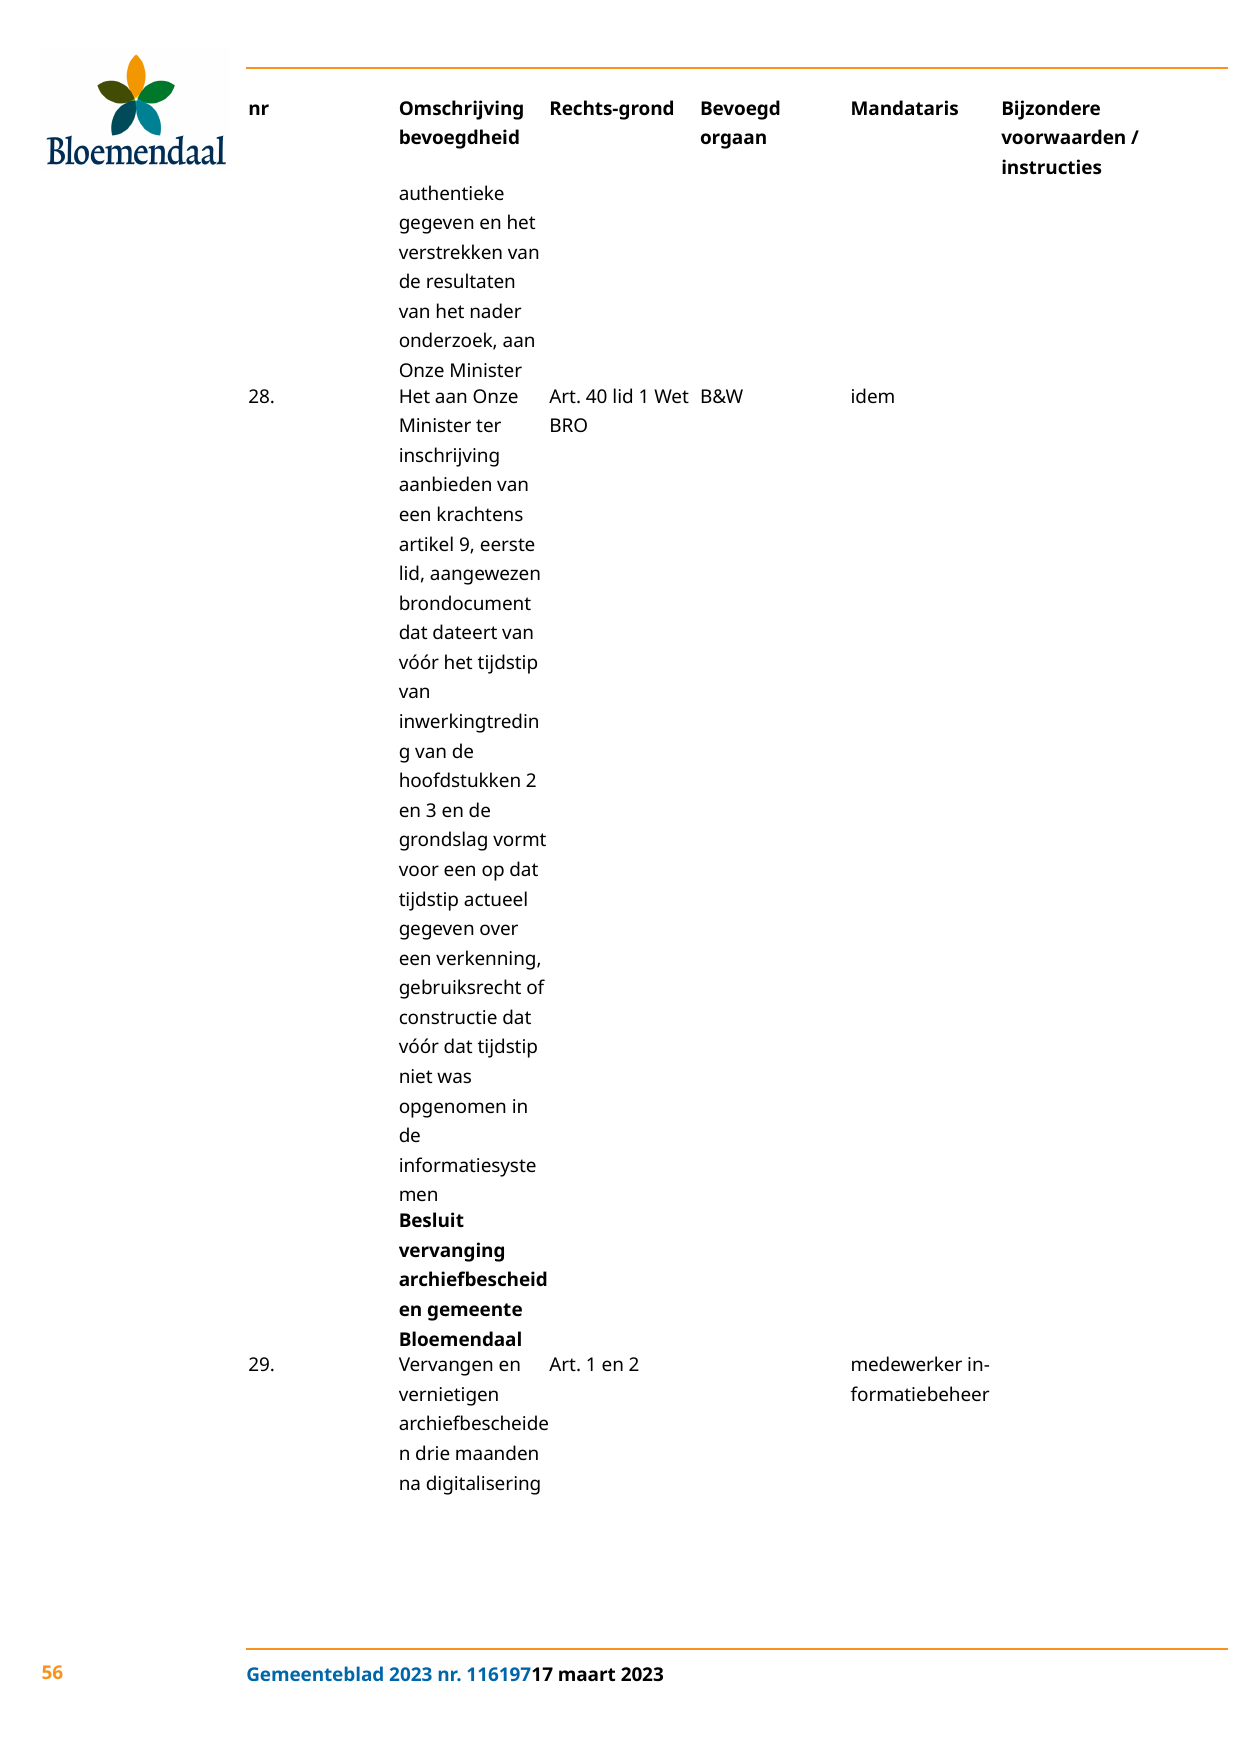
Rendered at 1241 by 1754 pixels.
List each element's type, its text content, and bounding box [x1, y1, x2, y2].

table_cell [549, 180, 700, 383]
table_header Mandataris [850, 95, 1001, 180]
table_cell [248, 1208, 398, 1351]
table_cell [700, 1351, 850, 1496]
table_cell Het aan Onze Minister ter inschrijving aanbieden van een krachtens artikel 9, eerste lid, aangewezen brondocument dat dateert van vóór het tijdstip van inwerkingtreding van de hoofdstukken 2 en 3 en de grondslag vormt voor een op dat tijdstip actueel gegeven over een verkenning, gebruiksrecht of constructie dat vóór dat tijdstip niet was opgenomen in de informatiesystemen [399, 383, 549, 1207]
table_cell [549, 1208, 700, 1351]
table_cell [700, 180, 850, 383]
table_cell [1001, 1208, 1152, 1351]
table_header Bevoegd orgaan [700, 95, 850, 180]
table_cell [1001, 1351, 1152, 1496]
table_cell [248, 1351, 398, 1496]
table_cell [1001, 383, 1152, 1207]
table_cell [248, 383, 398, 1207]
table_cell medewerker in-formatiebeheer [850, 1351, 1001, 1496]
table_cell Art. 40 lid 1 Wet BRO [549, 383, 700, 1207]
table_header Rechts-grond [549, 95, 700, 180]
table_cell Art. 1 en 2 [549, 1351, 700, 1496]
picture [41, 47, 231, 172]
table_cell B&W [700, 383, 850, 1207]
table_cell [248, 180, 398, 383]
table_cell [700, 1208, 850, 1351]
table_header nr [248, 95, 398, 180]
table_cell Besluit vervanging archiefbescheiden gemeente Bloemendaal [399, 1208, 549, 1351]
table_header Omschrijving bevoegdheid [399, 95, 549, 180]
table_cell Vervangen en vernietigen archiefbescheiden drie maanden na digitalisering [399, 1351, 549, 1496]
table_cell idem [850, 383, 1001, 1207]
table_header Bijzondere voorwaarden / instructies [1001, 95, 1152, 180]
table_cell [1001, 180, 1152, 383]
table_cell [850, 180, 1001, 383]
table_cell [850, 1208, 1001, 1351]
table_cell authentieke gegeven en het verstrekken van de resultaten van het nader onderzoek, aan Onze Minister [399, 180, 549, 383]
